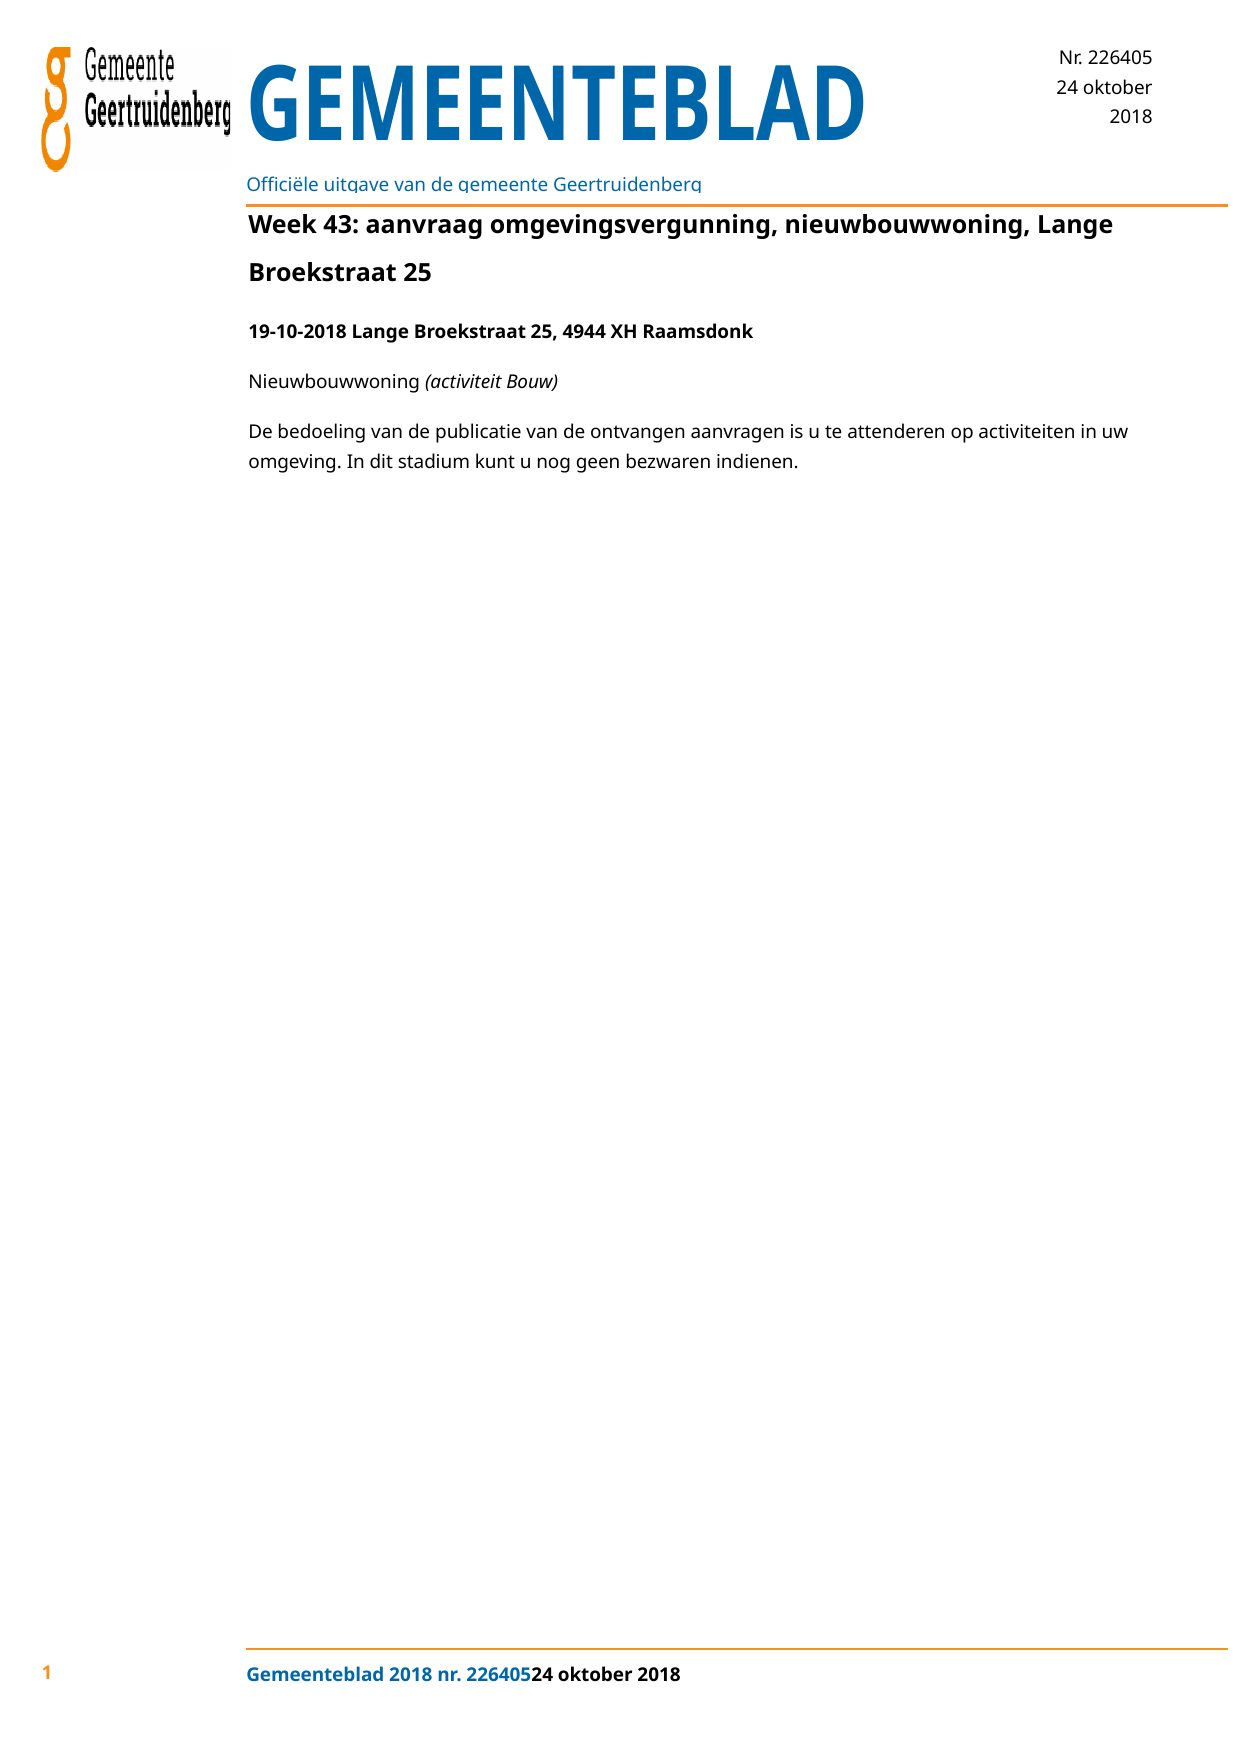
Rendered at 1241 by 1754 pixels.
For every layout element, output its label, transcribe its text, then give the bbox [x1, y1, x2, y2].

picture [41, 47, 231, 172]
text Nieuwbouwwoning (activiteit Bouw) [248, 368, 1152, 394]
text Week 43: aanvraag omgevingsvergunning, nieuwbouwwoning, Lange Broekstraat 25 [248, 207, 1152, 288]
text De bedoeling van de publicatie van de ontvangen aanvragen is u te attenderen op activiteiten in uw omgeving. In dit stadium kunt u nog geen bezwaren indienen. [248, 419, 1152, 474]
text 19-10-2018 Lange Broekstraat 25, 4944 XH Raamsdonk [248, 318, 1152, 344]
